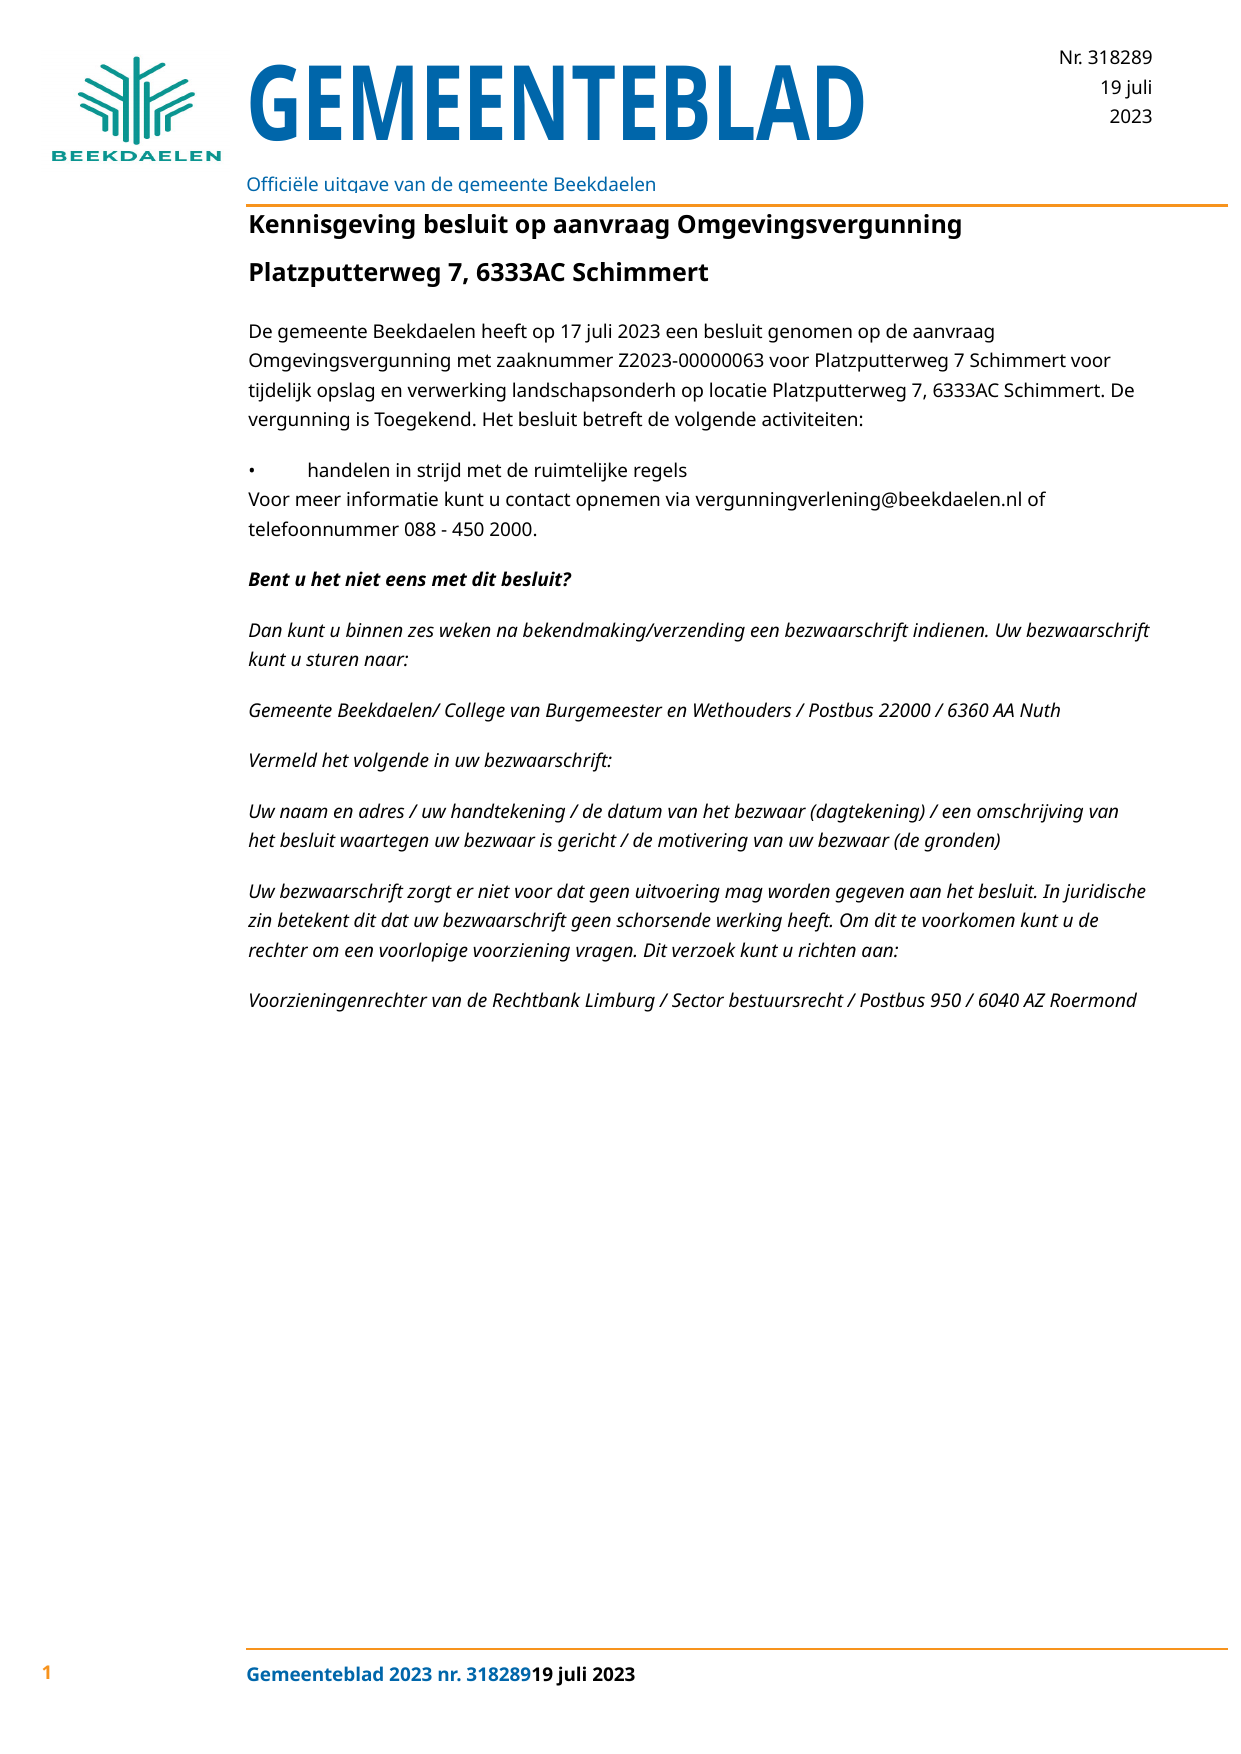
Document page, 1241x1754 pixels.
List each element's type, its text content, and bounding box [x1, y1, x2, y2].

text Voorzieningenrechter van de Rechtbank Limburg / Sector bestuursrecht / Postbus 950 / 6040 AZ Roermond [248, 987, 1152, 1013]
list handelen in strijd met de ruimtelijke regels [248, 457, 1152, 483]
text Kennisgeving besluit op aanvraag Omgevingsvergunning Platzputterweg 7, 6333AC Schimmert [248, 207, 1152, 288]
picture [41, 47, 231, 172]
text Gemeente Beekdaelen/ College van Burgemeester en Wethouders / Postbus 22000 / 6360 AA Nuth [248, 697, 1152, 723]
text Voor meer informatie kunt u contact opnemen via vergunningverlening@beekdaelen.nl of telefoonnummer 088 - 450 2000. [248, 487, 1152, 542]
text Uw naam en adres / uw handtekening / de datum van het bezwaar (dagtekening) / een omschrijving van het besluit waartegen uw bezwaar is gericht / de motivering van uw bezwaar (de gronden) [248, 798, 1152, 853]
text De gemeente Beekdaelen heeft op 17 juli 2023 een besluit genomen op de aanvraag Omgevingsvergunning met zaaknummer Z2023-00000063 voor Platzputterweg 7 Schimmert voor tijdelijk opslag en verwerking landschapsonderh op locatie Platzputterweg 7, 6333AC Schimmert. De vergunning is Toegekend. Het besluit betreft de volgende activiteiten: [248, 318, 1152, 432]
text Uw bezwaarschrift zorgt er niet voor dat geen uitvoering mag worden gegeven aan het besluit. In juridische zin betekent dit dat uw bezwaarschrift geen schorsende werking heeft. Om dit te voorkomen kunt u de rechter om een voorlopige voorziening vragen. Dit verzoek kunt u richten aan: [248, 878, 1152, 963]
text Vermeld het volgende in uw bezwaarschrift: [248, 747, 1152, 773]
text Bent u het niet eens met dit besluit? [248, 567, 1152, 592]
text Dan kunt u binnen zes weken na bekendmaking/verzending een bezwaarschrift indienen. Uw bezwaarschrift kunt u sturen naar: [248, 617, 1152, 672]
